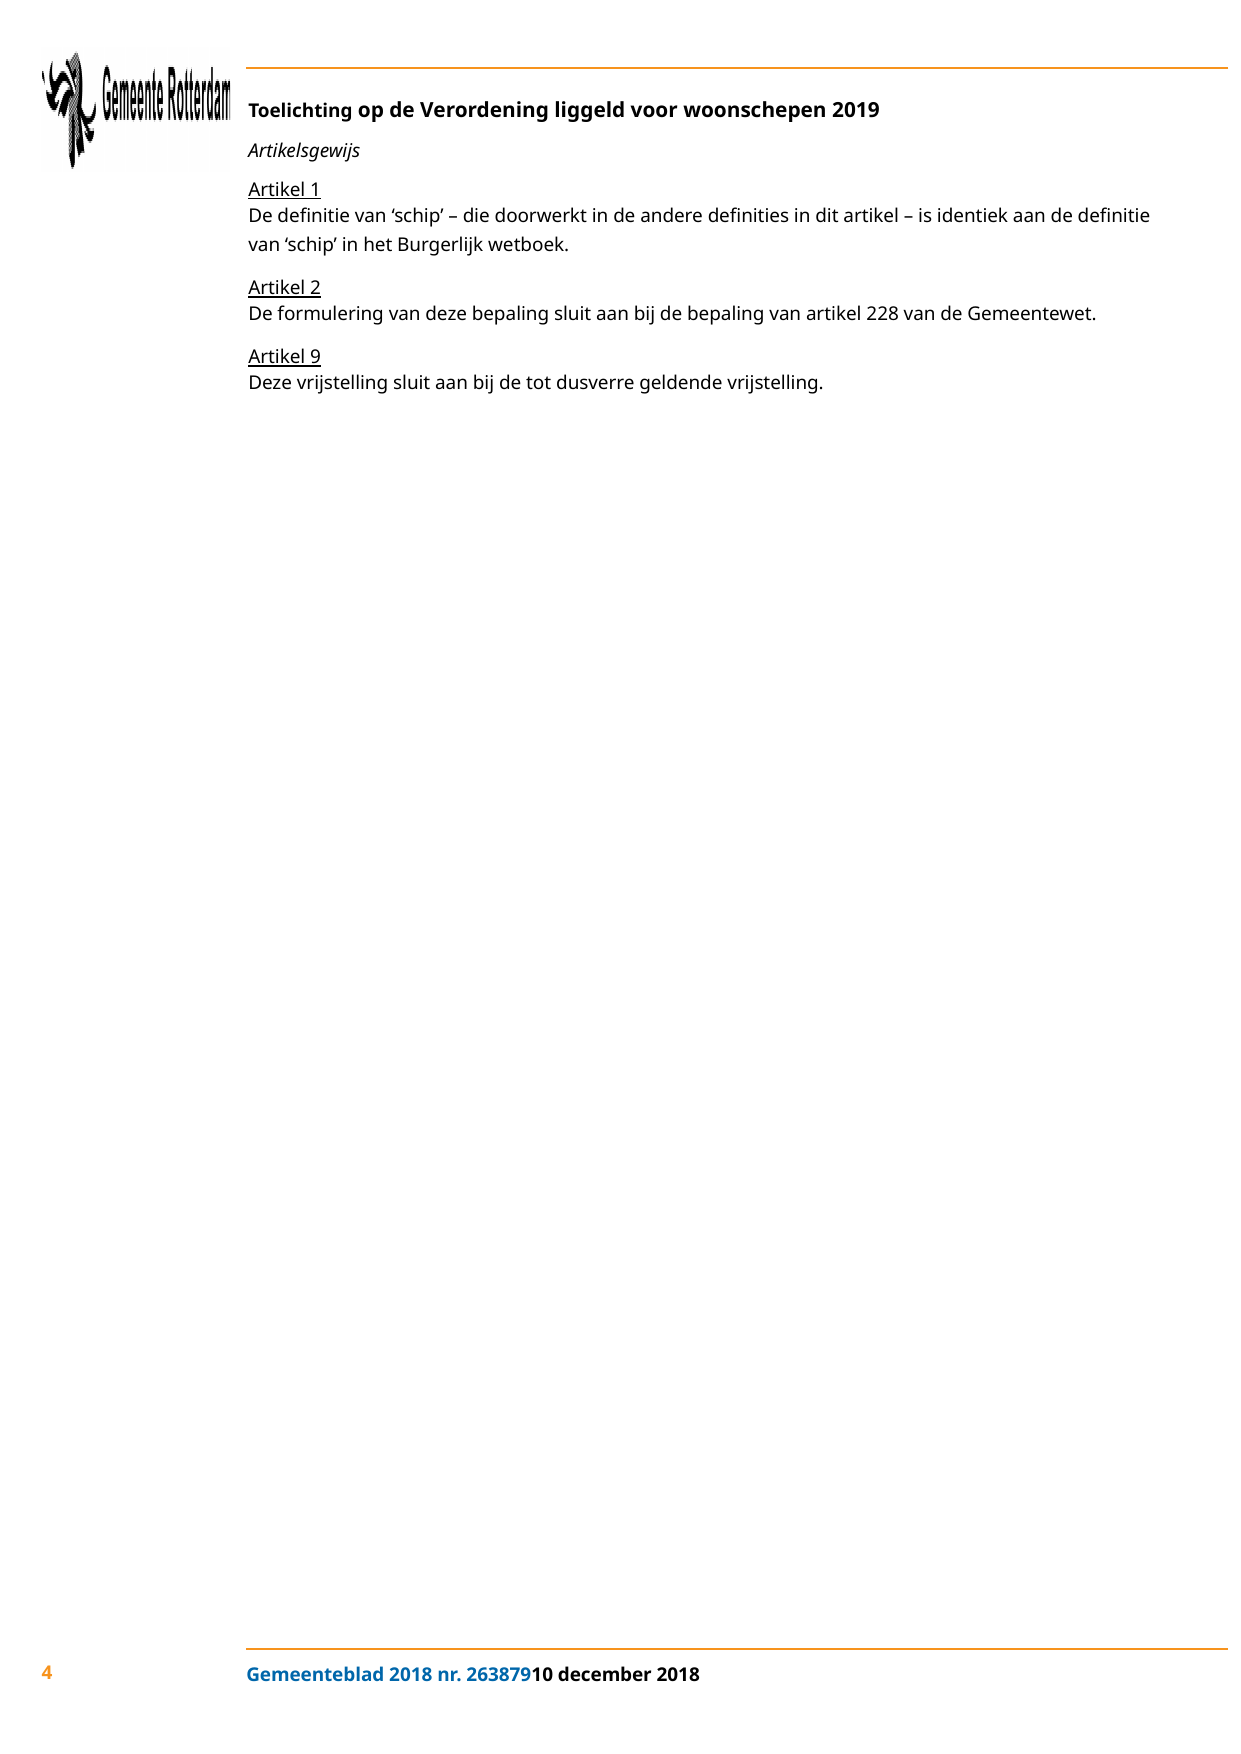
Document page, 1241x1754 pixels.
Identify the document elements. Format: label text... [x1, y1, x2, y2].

text Artikelsgewijs [248, 137, 1152, 163]
text Deze vrijstelling sluit aan bij de tot dusverre geldende vrijstelling. [248, 369, 1152, 395]
text Artikel 1 [248, 176, 1152, 202]
text De definitie van ‘schip’ – die doorwerkt in de andere definities in dit artikel – is identiek aan de definitie van ‘schip’ in het Burgerlijk wetboek. [248, 202, 1152, 257]
text Artikel 2 [248, 274, 1152, 300]
text De formulering van deze bepaling sluit aan bij de bepaling van artikel 228 van de Gemeentewet. [248, 300, 1152, 326]
picture [41, 47, 231, 172]
text Artikel 9 [248, 343, 1152, 369]
text Toelichting op de Verordening liggeld voor woonschepen 2019 [248, 95, 1152, 123]
